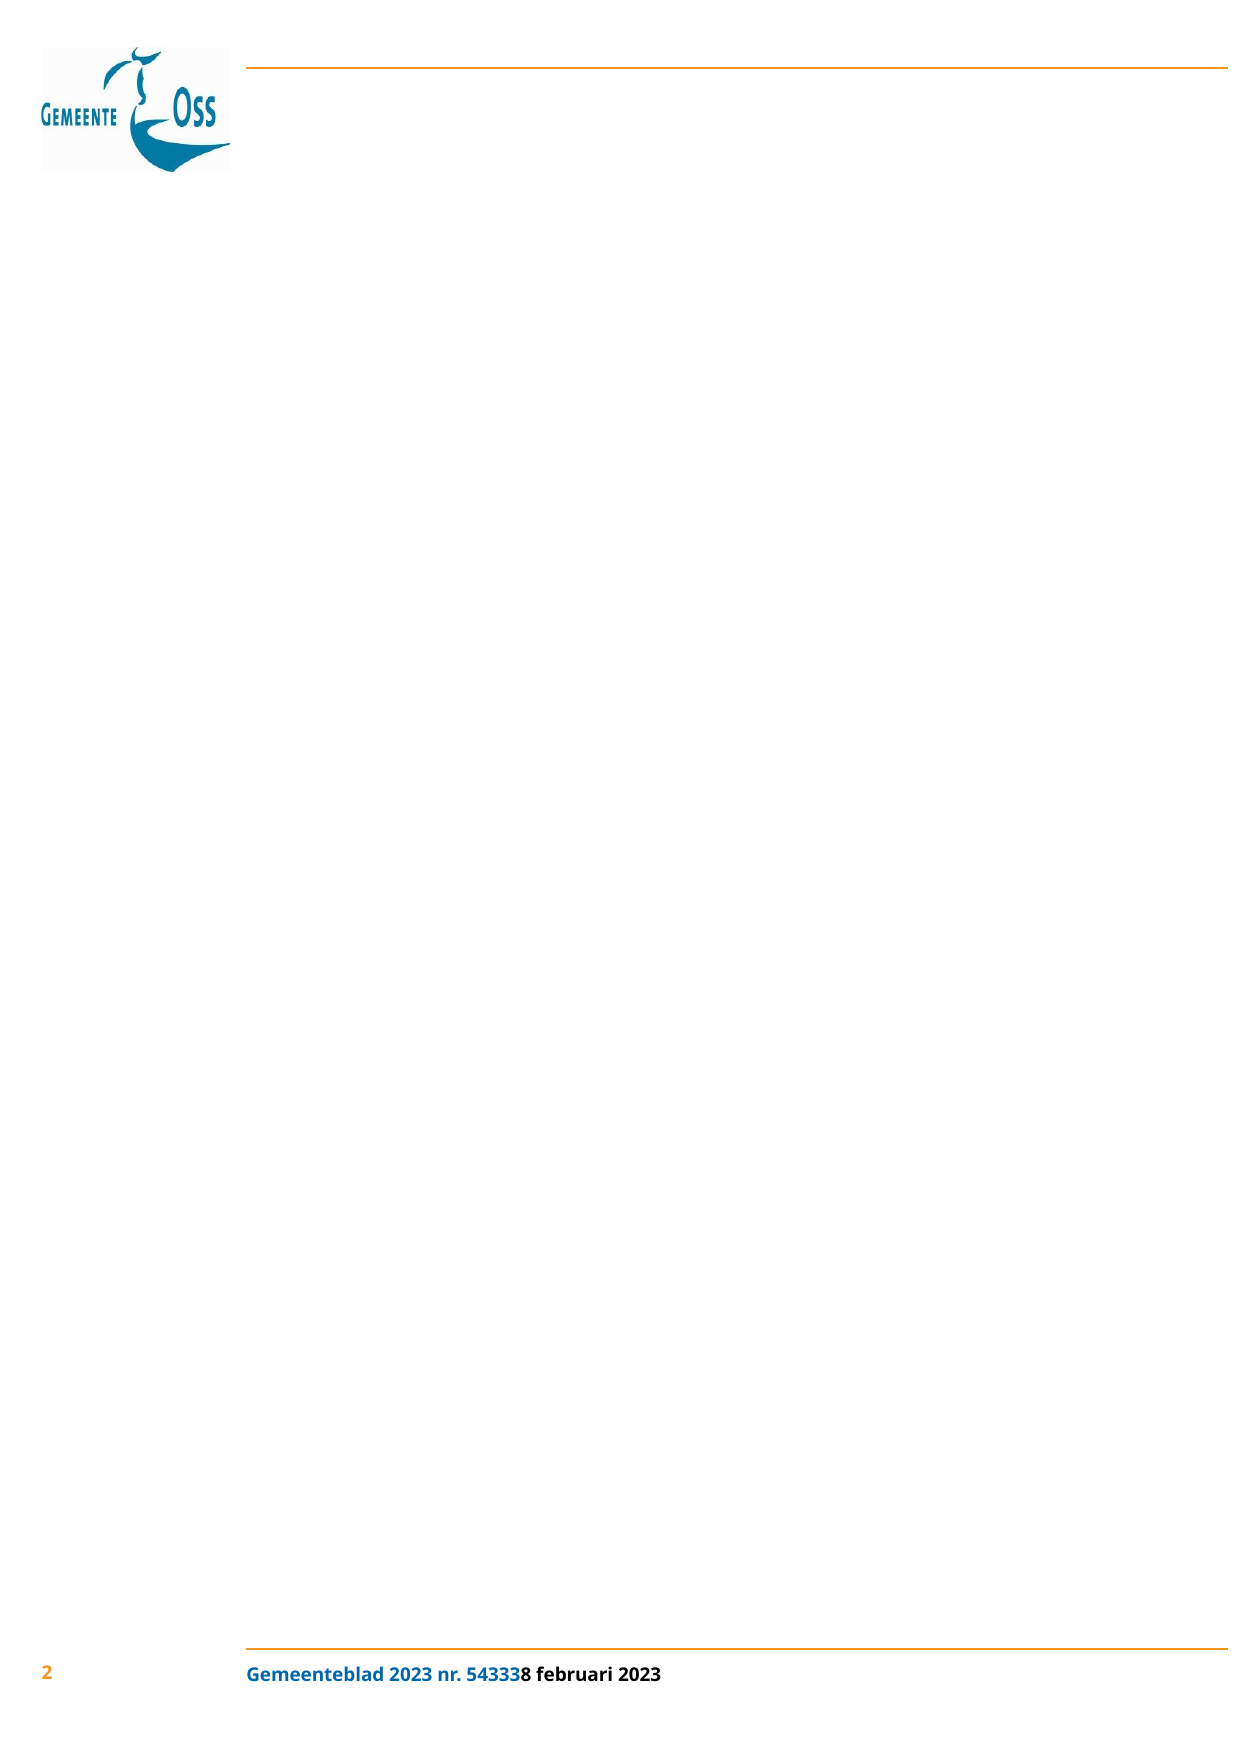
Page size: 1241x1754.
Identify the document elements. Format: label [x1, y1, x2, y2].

picture [41, 47, 231, 172]
